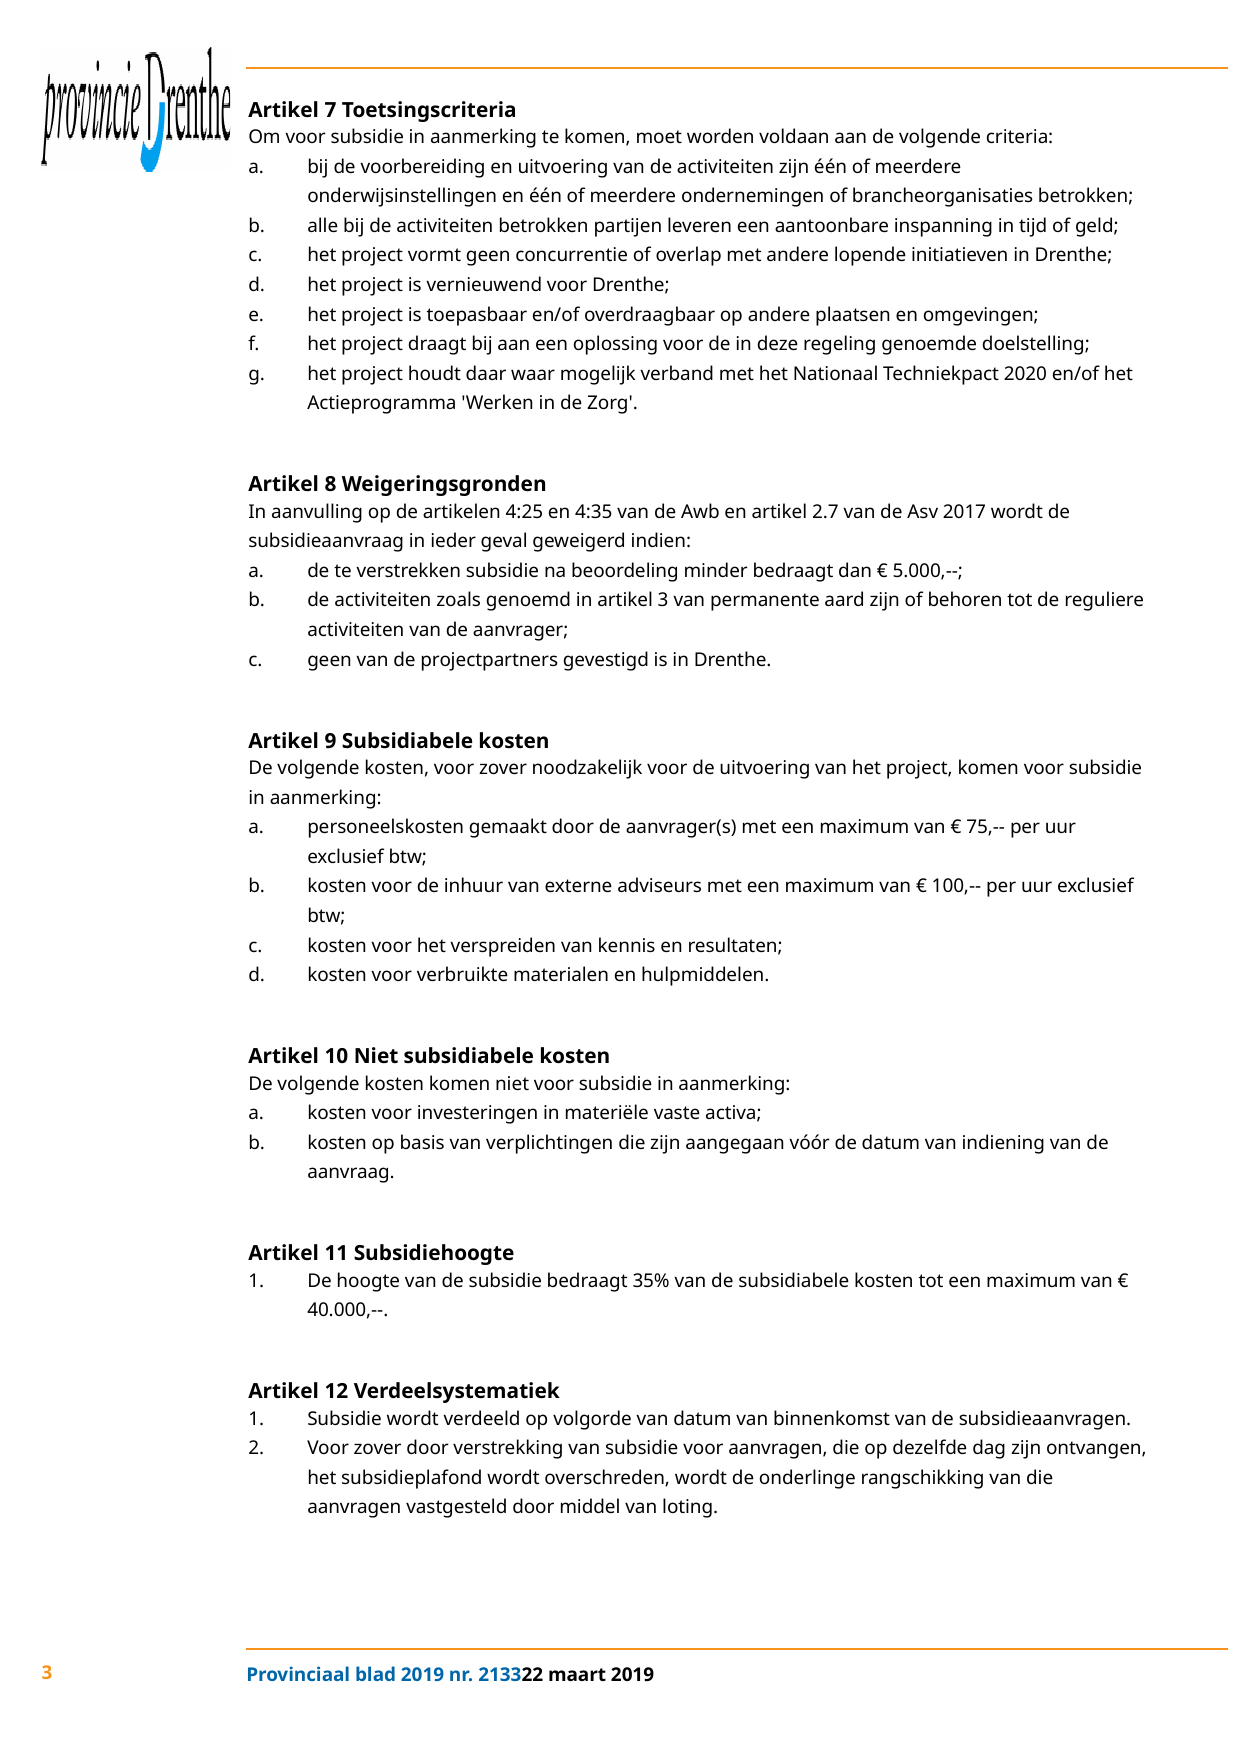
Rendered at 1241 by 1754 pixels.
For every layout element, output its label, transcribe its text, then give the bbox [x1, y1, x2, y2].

list kosten op basis van verplichtingen die zijn aangegaan vóór de datum van indiening van de aanvraag. [248, 1129, 1152, 1184]
text In aanvulling op de artikelen 4:25 en 4:35 van de Awb en artikel 2.7 van de Asv 2017 wordt de subsidieaanvraag in ieder geval geweigerd indien: [248, 498, 1152, 553]
list geen van de projectpartners gevestigd is in Drenthe. [248, 646, 1152, 672]
list het project is toepasbaar en/of overdraagbaar op andere plaatsen en omgevingen; [248, 301, 1152, 326]
list Subsidie wordt verdeeld op volgorde van datum van binnenkomst van de subsidieaanvragen. [248, 1405, 1152, 1431]
list het project draagt bij aan een oplossing voor de in deze regeling genoemde doelstelling; [248, 330, 1152, 356]
text Artikel 8 Weigeringsgronden [248, 469, 1152, 498]
text Artikel 7 Toetsingscriteria [248, 95, 1152, 123]
text Artikel 9 Subsidiabele kosten [248, 726, 1152, 754]
list alle bij de activiteiten betrokken partijen leveren een aantoonbare inspanning in tijd of geld; [248, 212, 1152, 238]
list het project houdt daar waar mogelijk verband met het Nationaal Techniekpact 2020 en/of het Actieprogramma 'Werken in de Zorg'. [248, 360, 1152, 415]
list het project vormt geen concurrentie of overlap met andere lopende initiatieven in Drenthe; [248, 242, 1152, 267]
text Artikel 10 Niet subsidiabele kosten [248, 1041, 1152, 1070]
list De hoogte van de subsidie bedraagt 35% van de subsidiabele kosten tot een maximum van € 40.000,--. [248, 1267, 1152, 1322]
text Artikel 12 Verdeelsystematiek [248, 1377, 1152, 1405]
text Om voor subsidie in aanmerking te komen, moet worden voldaan aan de volgende criteria: [248, 123, 1152, 149]
text De volgende kosten, voor zover noodzakelijk voor de uitvoering van het project, komen voor subsidie in aanmerking: [248, 754, 1152, 809]
list kosten voor verbruikte materialen en hulpmiddelen. [248, 961, 1152, 987]
list kosten voor de inhuur van externe adviseurs met een maximum van € 100,-- per uur exclusief btw; [248, 873, 1152, 928]
list de activiteiten zoals genoemd in artikel 3 van permanente aard zijn of behoren tot de reguliere activiteiten van de aanvrager; [248, 587, 1152, 642]
text De volgende kosten komen niet voor subsidie in aanmerking: [248, 1070, 1152, 1096]
picture [41, 47, 231, 172]
list personeelskosten gemaakt door de aanvrager(s) met een maximum van € 75,-- per uur exclusief btw; [248, 813, 1152, 869]
text Artikel 11 Subsidiehoogte [248, 1238, 1152, 1267]
list kosten voor investeringen in materiële vaste activa; [248, 1099, 1152, 1125]
list bij de voorbereiding en uitvoering van de activiteiten zijn één of meerdere onderwijsinstellingen en één of meerdere ondernemingen of brancheorganisaties betrokken; [248, 153, 1152, 208]
list kosten voor het verspreiden van kennis en resultaten; [248, 932, 1152, 957]
list de te verstrekken subsidie na beoordeling minder bedraagt dan € 5.000,--; [248, 557, 1152, 583]
list het project is vernieuwend voor Drenthe; [248, 271, 1152, 297]
list Voor zover door verstrekking van subsidie voor aanvragen, die op dezelfde dag zijn ontvangen, het subsidieplafond wordt overschreden, wordt de onderlinge rangschikking van die aanvragen vastgesteld door middel van loting. [248, 1434, 1152, 1519]
